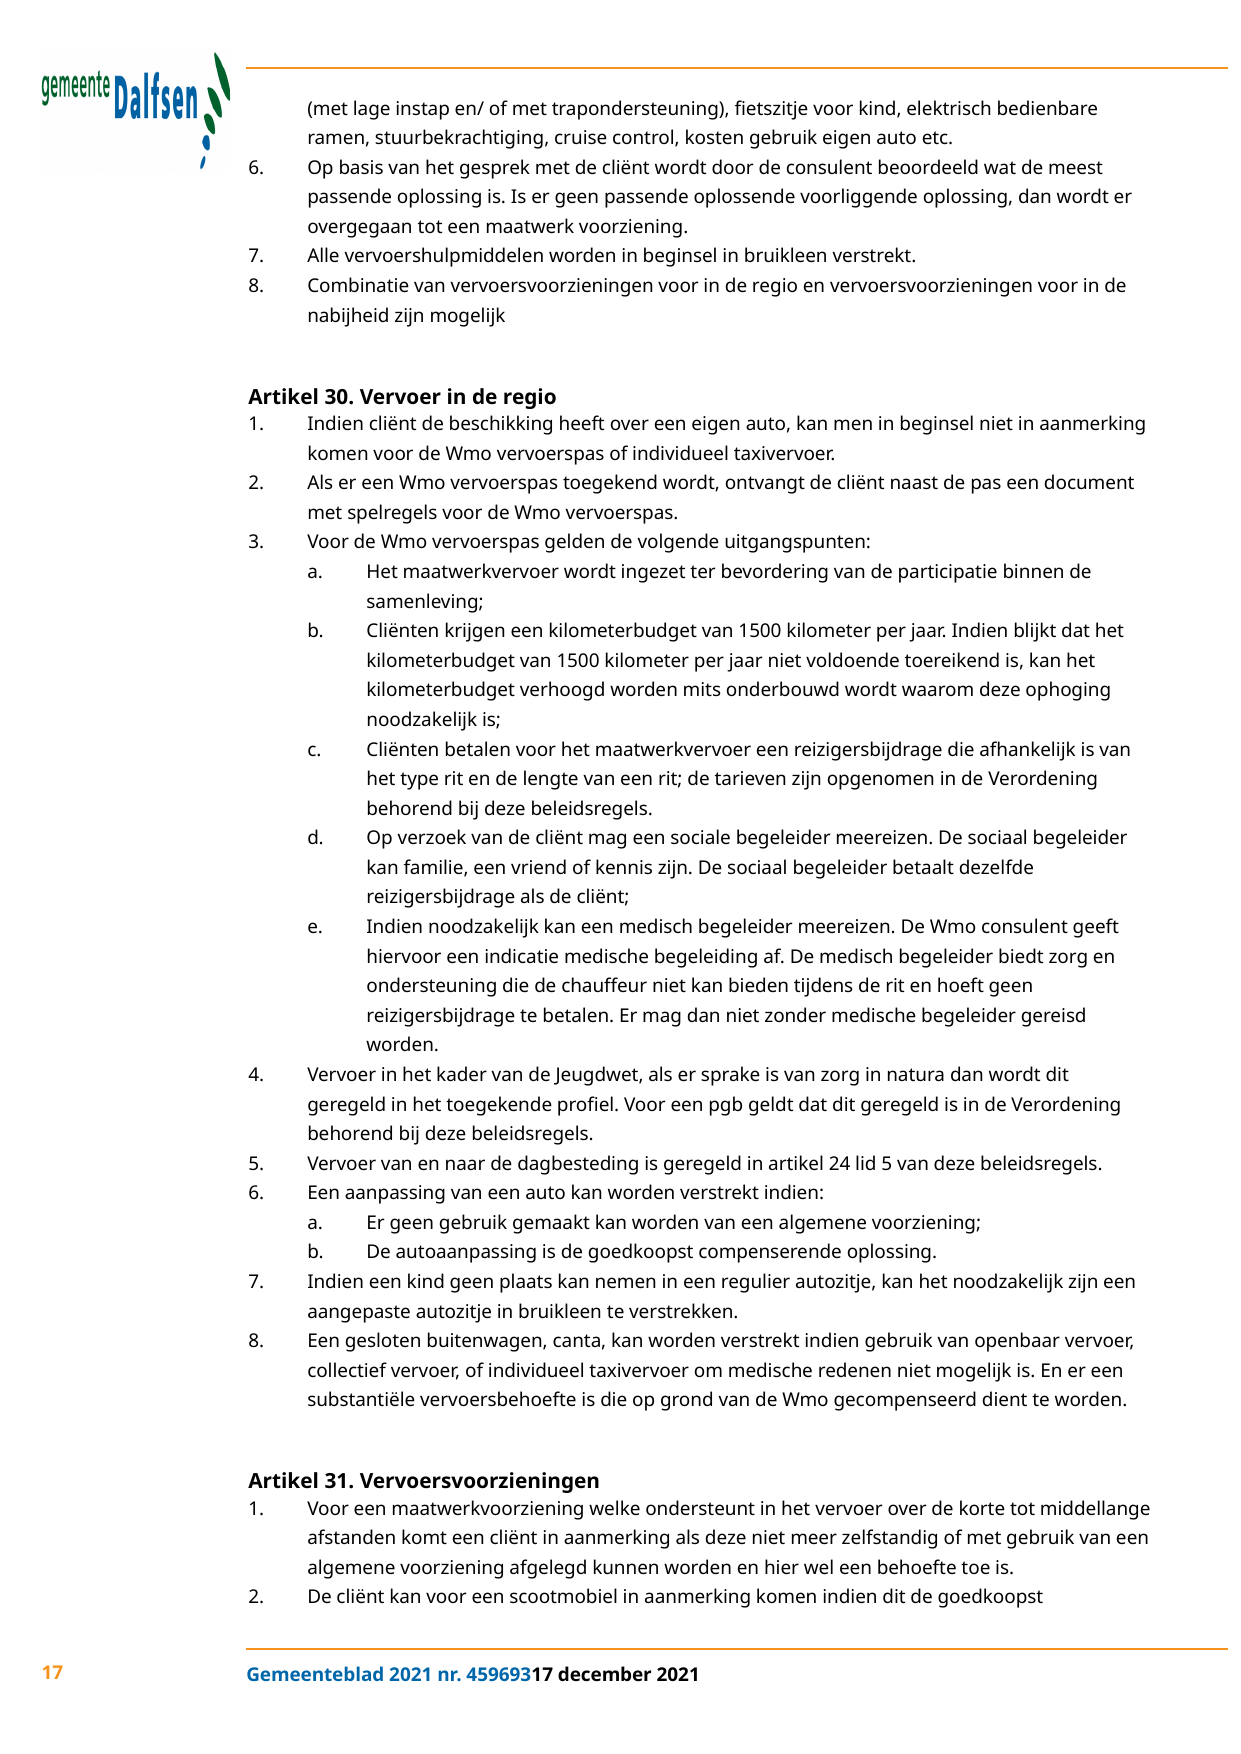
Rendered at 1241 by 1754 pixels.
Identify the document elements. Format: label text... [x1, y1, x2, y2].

list Het maatwerkvervoer wordt ingezet ter bevordering van de participatie binnen de samenleving; [307, 558, 1152, 613]
list Een gesloten buitenwagen, canta, kan worden verstrekt indien gebruik van openbaar vervoer, collectief vervoer, of individueel taxivervoer om medische redenen niet mogelijk is. En er een substantiële vervoersbehoefte is die op grond van de Wmo gecompenseerd dient te worden. [248, 1327, 1152, 1412]
list De autoaanpassing is de goedkoopst compenserende oplossing. [307, 1239, 1152, 1264]
list Als er een Wmo vervoerspas toegekend wordt, ontvangt de cliënt naast de pas een document met spelregels voor de Wmo vervoerspas. [248, 469, 1152, 525]
list Alle vervoershulpmiddelen worden in beginsel in bruikleen verstrekt. [248, 243, 1152, 268]
text Artikel 31. Vervoersvoorzieningen [248, 1467, 1152, 1495]
list Er geen gebruik gemaakt kan worden van een algemene voorziening; [307, 1209, 1152, 1235]
list Op basis van het gesprek met de cliënt wordt door de consulent beoordeeld wat de meest passende oplossing is. Is er geen passende oplossende voorliggende oplossing, dan wordt er overgegaan tot een maatwerk voorziening. [248, 154, 1152, 239]
list Cliënten betalen voor het maatwerkvervoer een reizigersbijdrage die afhankelijk is van het type rit en de lengte van een rit; de tarieven zijn opgenomen in de Verordening behorend bij deze beleidsregels. [307, 736, 1152, 821]
list Voor een maatwerkvoorziening welke ondersteunt in het vervoer over de korte tot middellange afstanden komt een cliënt in aanmerking als deze niet meer zelfstandig of met gebruik van een algemene voorziening afgelegd kunnen worden en hier wel een behoefte toe is. [248, 1495, 1152, 1580]
list Een aanpassing van een auto kan worden verstrekt indien: [248, 1179, 1152, 1205]
list Indien cliënt de beschikking heeft over een eigen auto, kan men in beginsel niet in aanmerking komen voor de Wmo vervoerspas of individueel taxivervoer. [248, 410, 1152, 466]
list De cliënt kan voor een scootmobiel in aanmerking komen indien dit de goedkoopst [248, 1584, 1152, 1609]
list Indien een kind geen plaats kan nemen in een regulier autozitje, kan het noodzakelijk zijn een aangepaste autozitje in bruikleen te verstrekken. [248, 1268, 1152, 1323]
list Indien noodzakelijk kan een medisch begeleider meereizen. De Wmo consulent geeft hiervoor een indicatie medische begeleiding af. De medisch begeleider biedt zorg en ondersteuning die de chauffeur niet kan bieden tijdens de rit en hoeft geen reizigersbijdrage te betalen. Er mag dan niet zonder medische begeleider gereisd worden. [307, 913, 1152, 1057]
picture [41, 47, 231, 172]
list Combinatie van vervoersvoorzieningen voor in de regio en vervoersvoorzieningen voor in de nabijheid zijn mogelijk [248, 272, 1152, 328]
text Artikel 30. Vervoer in de regio [248, 382, 1152, 410]
list Voor de Wmo vervoerspas gelden de volgende uitgangspunten: [248, 529, 1152, 554]
list Op verzoek van de cliënt mag een sociale begeleider meereizen. De sociaal begeleider kan familie, een vriend of kennis zijn. De sociaal begeleider betaalt dezelfde reizigersbijdrage als de cliënt; [307, 824, 1152, 909]
list Vervoer van en naar de dagbesteding is geregeld in artikel 24 lid 5 van deze beleidsregels. [248, 1150, 1152, 1176]
list (met lage instap en/ of met trapondersteuning), fietszitje voor kind, elektrisch bedienbare ramen, stuurbekrachtiging, cruise control, kosten gebruik eigen auto etc. [248, 95, 1152, 150]
list Vervoer in het kader van de Jeugdwet, als er sprake is van zorg in natura dan wordt dit geregeld in het toegekende profiel. Voor een pgb geldt dat dit geregeld is in de Verordening behorend bij deze beleidsregels. [248, 1061, 1152, 1146]
list Cliënten krijgen een kilometerbudget van 1500 kilometer per jaar. Indien blijkt dat het kilometerbudget van 1500 kilometer per jaar niet voldoende toereikend is, kan het kilometerbudget verhoogd worden mits onderbouwd wordt waarom deze ophoging noodzakelijk is; [307, 617, 1152, 732]
